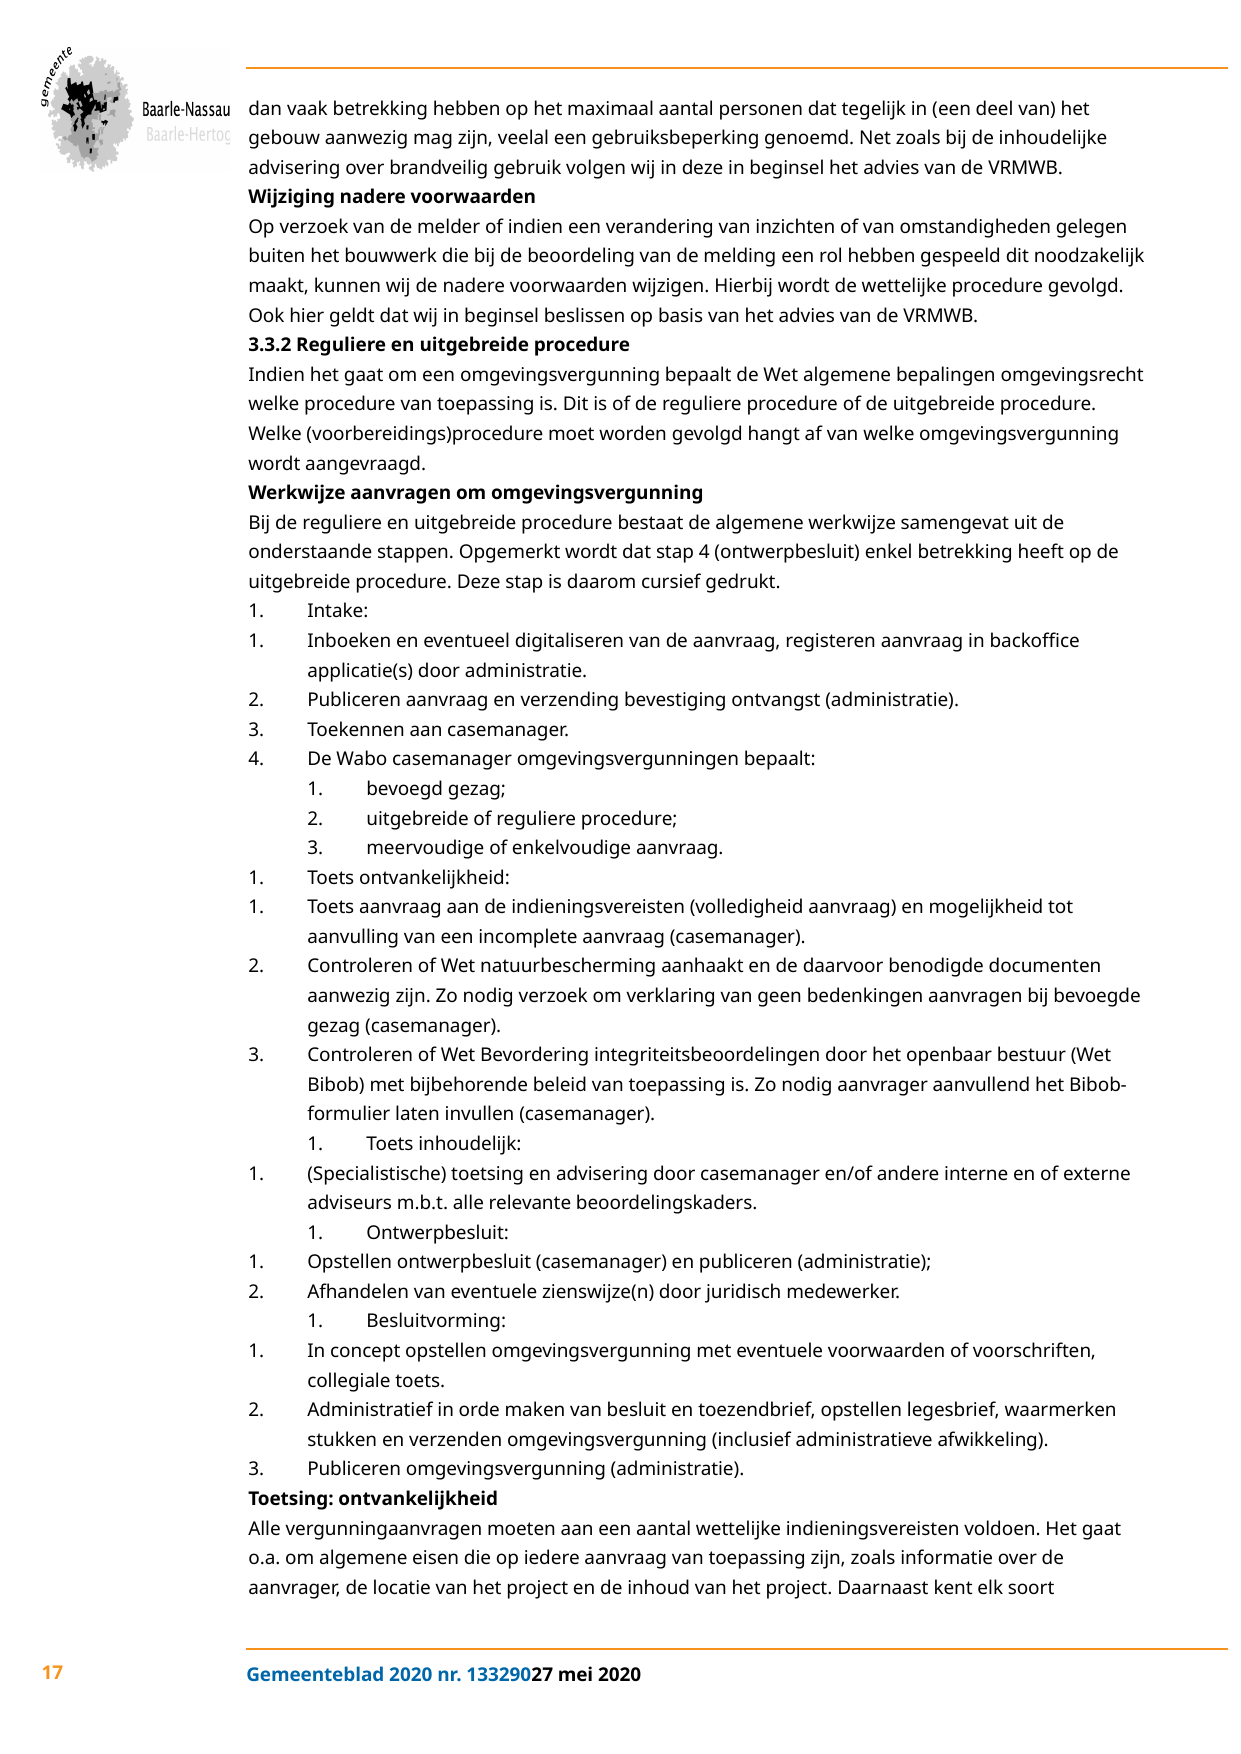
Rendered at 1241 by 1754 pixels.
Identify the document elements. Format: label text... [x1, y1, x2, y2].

text Alle vergunningaanvragen moeten aan een aantal wettelijke indieningsvereisten voldoen. Het gaat o.a. om algemene eisen die op iedere aanvraag van toepassing zijn, zoals informatie over de aanvrager, de locatie van het project en de inhoud van het project. Daarnaast kent elk soort [248, 1515, 1152, 1600]
list Toets ontvankelijkheid: [248, 864, 1152, 890]
list Ontwerpbesluit: [307, 1219, 1152, 1245]
list Publiceren omgevingsvergunning (administratie). [248, 1456, 1152, 1481]
list Opstellen ontwerpbesluit (casemanager) en publiceren (administratie); [248, 1248, 1152, 1274]
list Inboeken en eventueel digitaliseren van de aanvraag, registeren aanvraag in backoffice applicatie(s) door administratie. [248, 627, 1152, 683]
picture [41, 47, 231, 172]
list bevoegd gezag; [307, 775, 1152, 801]
text 3.3.2 Reguliere en uitgebreide procedure [248, 331, 1152, 357]
text Indien het gaat om een omgevingsvergunning bepaalt de Wet algemene bepalingen omgevingsrecht welke procedure van toepassing is. Dit is of de reguliere procedure of de uitgebreide procedure. Welke (voorbereidings)procedure moet worden gevolgd hangt af van welke omgevingsvergunning wordt aangevraagd. [248, 361, 1152, 476]
list In concept opstellen omgevingsvergunning met eventuele voorwaarden of voorschriften, collegiale toets. [248, 1337, 1152, 1393]
list Toekennen aan casemanager. [248, 716, 1152, 742]
list Intake: [248, 598, 1152, 623]
list Controleren of Wet Bevordering integriteitsbeoordelingen door het openbaar bestuur (Wet Bibob) met bijbehorende beleid van toepassing is. Zo nodig aanvrager aanvullend het Bibob-formulier laten invullen (casemanager). [248, 1041, 1152, 1126]
list uitgebreide of reguliere procedure; [307, 805, 1152, 831]
list Afhandelen van eventuele zienswijze(n) door juridisch medewerker. [248, 1278, 1152, 1304]
text Op verzoek van de melder of indien een verandering van inzichten of van omstandigheden gelegen buiten het bouwwerk die bij de beoordeling van de melding een rol hebben gespeeld dit noodzakelijk maakt, kunnen wij de nadere voorwaarden wijzigen. Hierbij wordt de wettelijke procedure gevolgd. Ook hier geldt dat wij in beginsel beslissen op basis van het advies van de VRMWB. [248, 213, 1152, 328]
list Publiceren aanvraag en verzending bevestiging ontvangst (administratie). [248, 686, 1152, 712]
list Administratief in orde maken van besluit en toezendbrief, opstellen legesbrief, waarmerken stukken en verzenden omgevingsvergunning (inclusief administratieve afwikkeling). [248, 1396, 1152, 1452]
text Werkwijze aanvragen om omgevingsvergunning [248, 479, 1152, 505]
list (Specialistische) toetsing en advisering door casemanager en/of andere interne en of externe adviseurs m.b.t. alle relevante beoordelingskaders. [248, 1160, 1152, 1215]
list Besluitvorming: [307, 1308, 1152, 1333]
list meervoudige of enkelvoudige aanvraag. [307, 834, 1152, 860]
list Controleren of Wet natuurbescherming aanhaakt en de daarvoor benodigde documenten aanwezig zijn. Zo nodig verzoek om verklaring van geen bedenkingen aanvragen bij bevoegde gezag (casemanager). [248, 953, 1152, 1038]
text Bij de reguliere en uitgebreide procedure bestaat de algemene werkwijze samengevat uit de onderstaande stappen. Opgemerkt wordt dat stap 4 (ontwerpbesluit) enkel betrekking heeft op de uitgebreide procedure. Deze stap is daarom cursief gedrukt. [248, 509, 1152, 594]
list Toets aanvraag aan de indieningsvereisten (volledigheid aanvraag) en mogelijkheid tot aanvulling van een incomplete aanvraag (casemanager). [248, 893, 1152, 949]
list Toets inhoudelijk: [307, 1130, 1152, 1156]
text Toetsing: ontvankelijkheid [248, 1485, 1152, 1511]
text dan vaak betrekking hebben op het maximaal aantal personen dat tegelijk in (een deel van) het gebouw aanwezig mag zijn, veelal een gebruiksbeperking genoemd. Net zoals bij de inhoudelijke advisering over brandveilig gebruik volgen wij in deze in beginsel het advies van de VRMWB. [248, 95, 1152, 180]
text Wijziging nadere voorwaarden [248, 183, 1152, 209]
list De Wabo casemanager omgevingsvergunningen bepaalt: [248, 746, 1152, 771]
